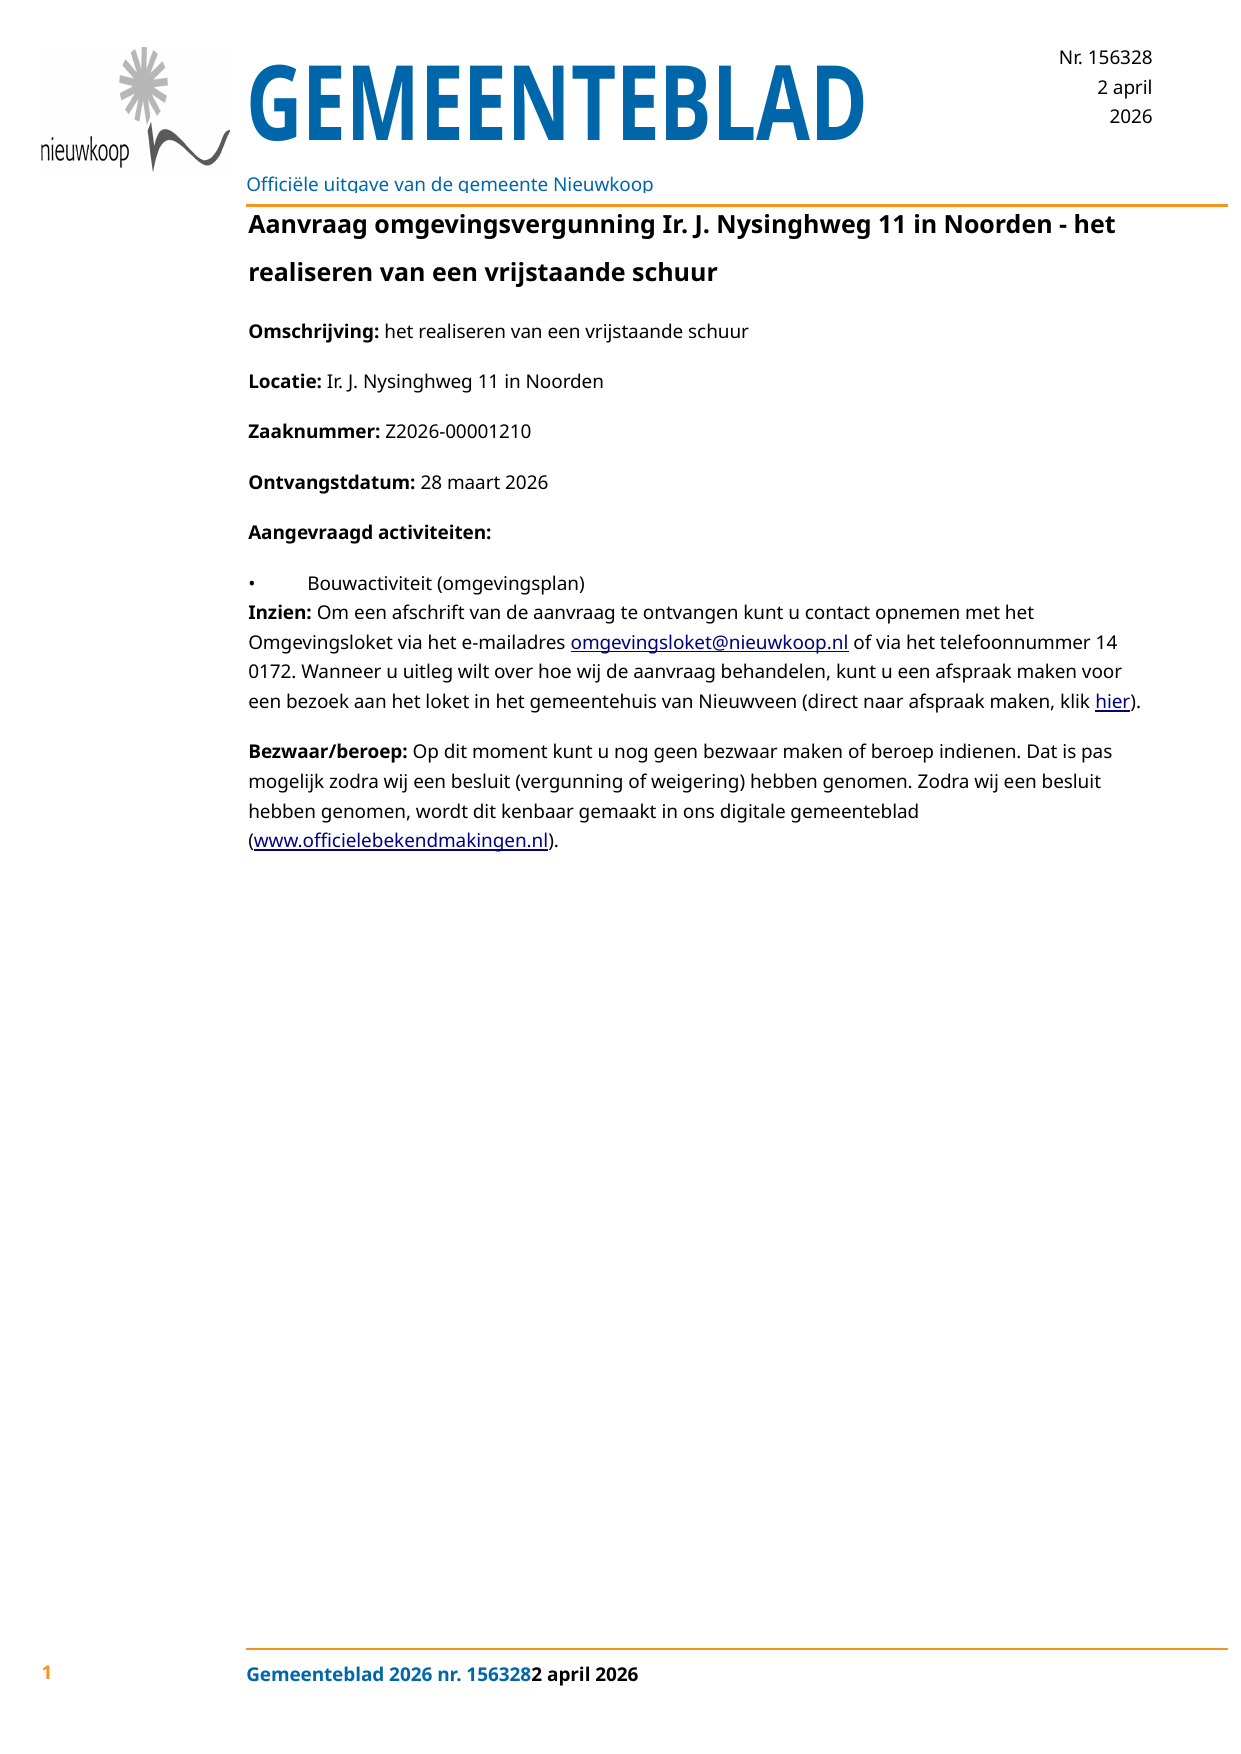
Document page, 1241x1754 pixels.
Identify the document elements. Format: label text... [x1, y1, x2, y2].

picture [41, 47, 231, 172]
list Bouwactiviteit (omgevingsplan) [248, 570, 1152, 596]
text Aangevraagd activiteiten: [248, 519, 1152, 545]
text Aanvraag omgevingsvergunning Ir. J. Nysinghweg 11 in Noorden - het realiseren van een vrijstaande schuur [248, 207, 1152, 288]
text Bezwaar/beroep: Op dit moment kunt u nog geen bezwaar maken of beroep indienen. Dat is pas mogelijk zodra wij een besluit (vergunning of weigering) hebben genomen. Zodra wij een besluit hebben genomen, wordt dit kenbaar gemaakt in ons digitale gemeenteblad (www.officielebekendmakingen.nl). [248, 739, 1152, 853]
text Omschrijving: het realiseren van een vrijstaande schuur [248, 318, 1152, 344]
text Zaaknummer: Z2026-00001210 [248, 419, 1152, 444]
text Inzien: Om een afschrift van de aanvraag te ontvangen kunt u contact opnemen met het Omgevingsloket via het e-mailadres omgevingsloket@nieuwkoop.nl of via het telefoonnummer 14 0172. Wanneer u uitleg wilt over hoe wij de aanvraag behandelen, kunt u een afspraak maken voor een bezoek aan het loket in het gemeentehuis van Nieuwveen (direct naar afspraak maken, klik hier). [248, 599, 1152, 714]
text Ontvangstdatum: 28 maart 2026 [248, 469, 1152, 495]
text Locatie: Ir. J. Nysinghweg 11 in Noorden [248, 368, 1152, 394]
